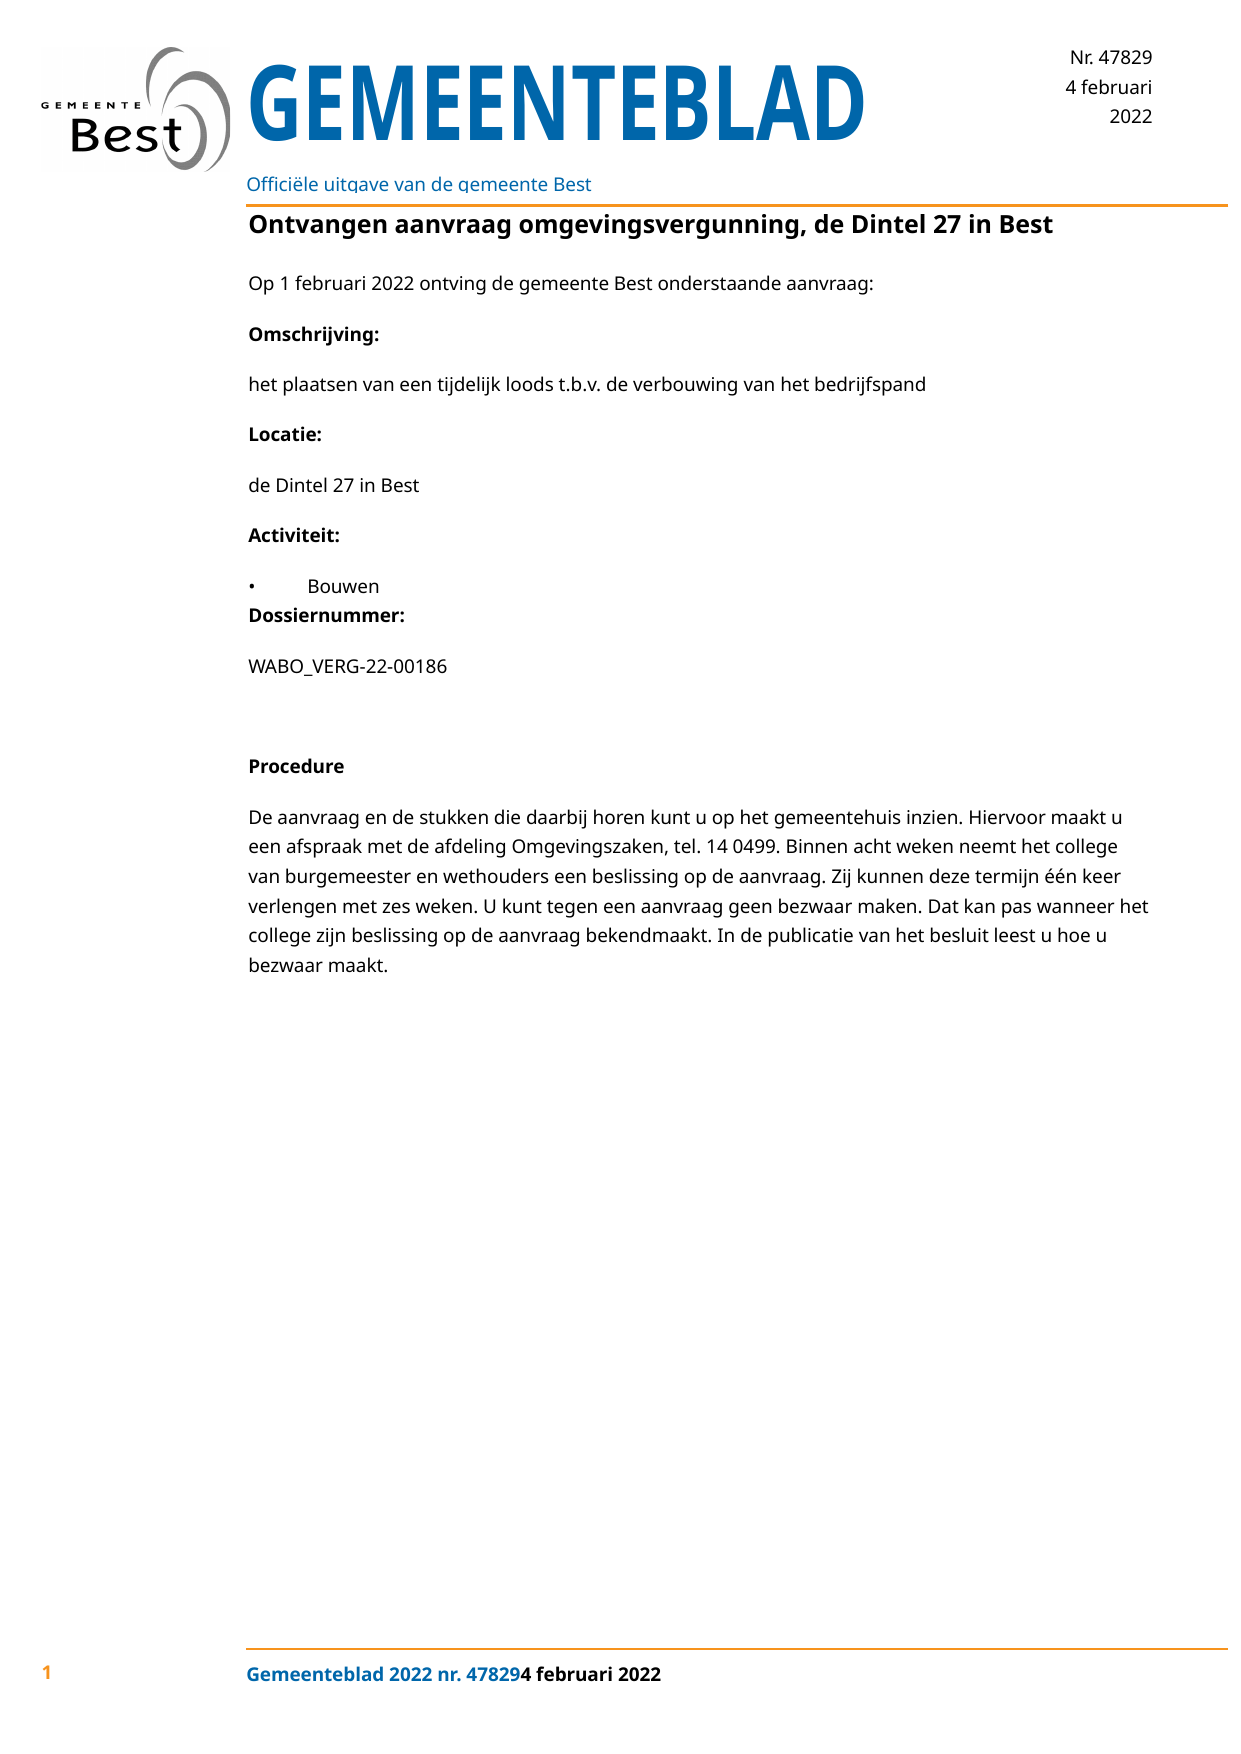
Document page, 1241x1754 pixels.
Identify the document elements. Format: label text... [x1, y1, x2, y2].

list Bouwen [248, 573, 1152, 598]
text WABO_VERG-22-00186 [248, 653, 1152, 678]
text Procedure [248, 754, 1152, 779]
text De aanvraag en de stukken die daarbij horen kunt u op het gemeentehuis inzien. Hiervoor maakt u een afspraak met de afdeling Omgevingszaken, tel. 14 0499. Binnen acht weken neemt het college van burgemeester en wethouders een beslissing op de aanvraag. Zij kunnen deze termijn één keer verlengen met zes weken. U kunt tegen een aanvraag geen bezwaar maken. Dat kan pas wanneer het college zijn beslissing op de aanvraag bekendmaakt. In de publicatie van het besluit leest u hoe u bezwaar maakt. [248, 804, 1152, 978]
picture [41, 47, 231, 172]
text Activiteit: [248, 522, 1152, 548]
text Omschrijving: [248, 321, 1152, 346]
text Dossiernummer: [248, 602, 1152, 628]
text het plaatsen van een tijdelijk loods t.b.v. de verbouwing van het bedrijfspand [248, 371, 1152, 397]
text de Dintel 27 in Best [248, 472, 1152, 498]
text Locatie: [248, 422, 1152, 447]
text Ontvangen aanvraag omgevingsvergunning, de Dintel 27 in Best [248, 207, 1152, 241]
text Op 1 februari 2022 ontving de gemeente Best onderstaande aanvraag: [248, 270, 1152, 296]
